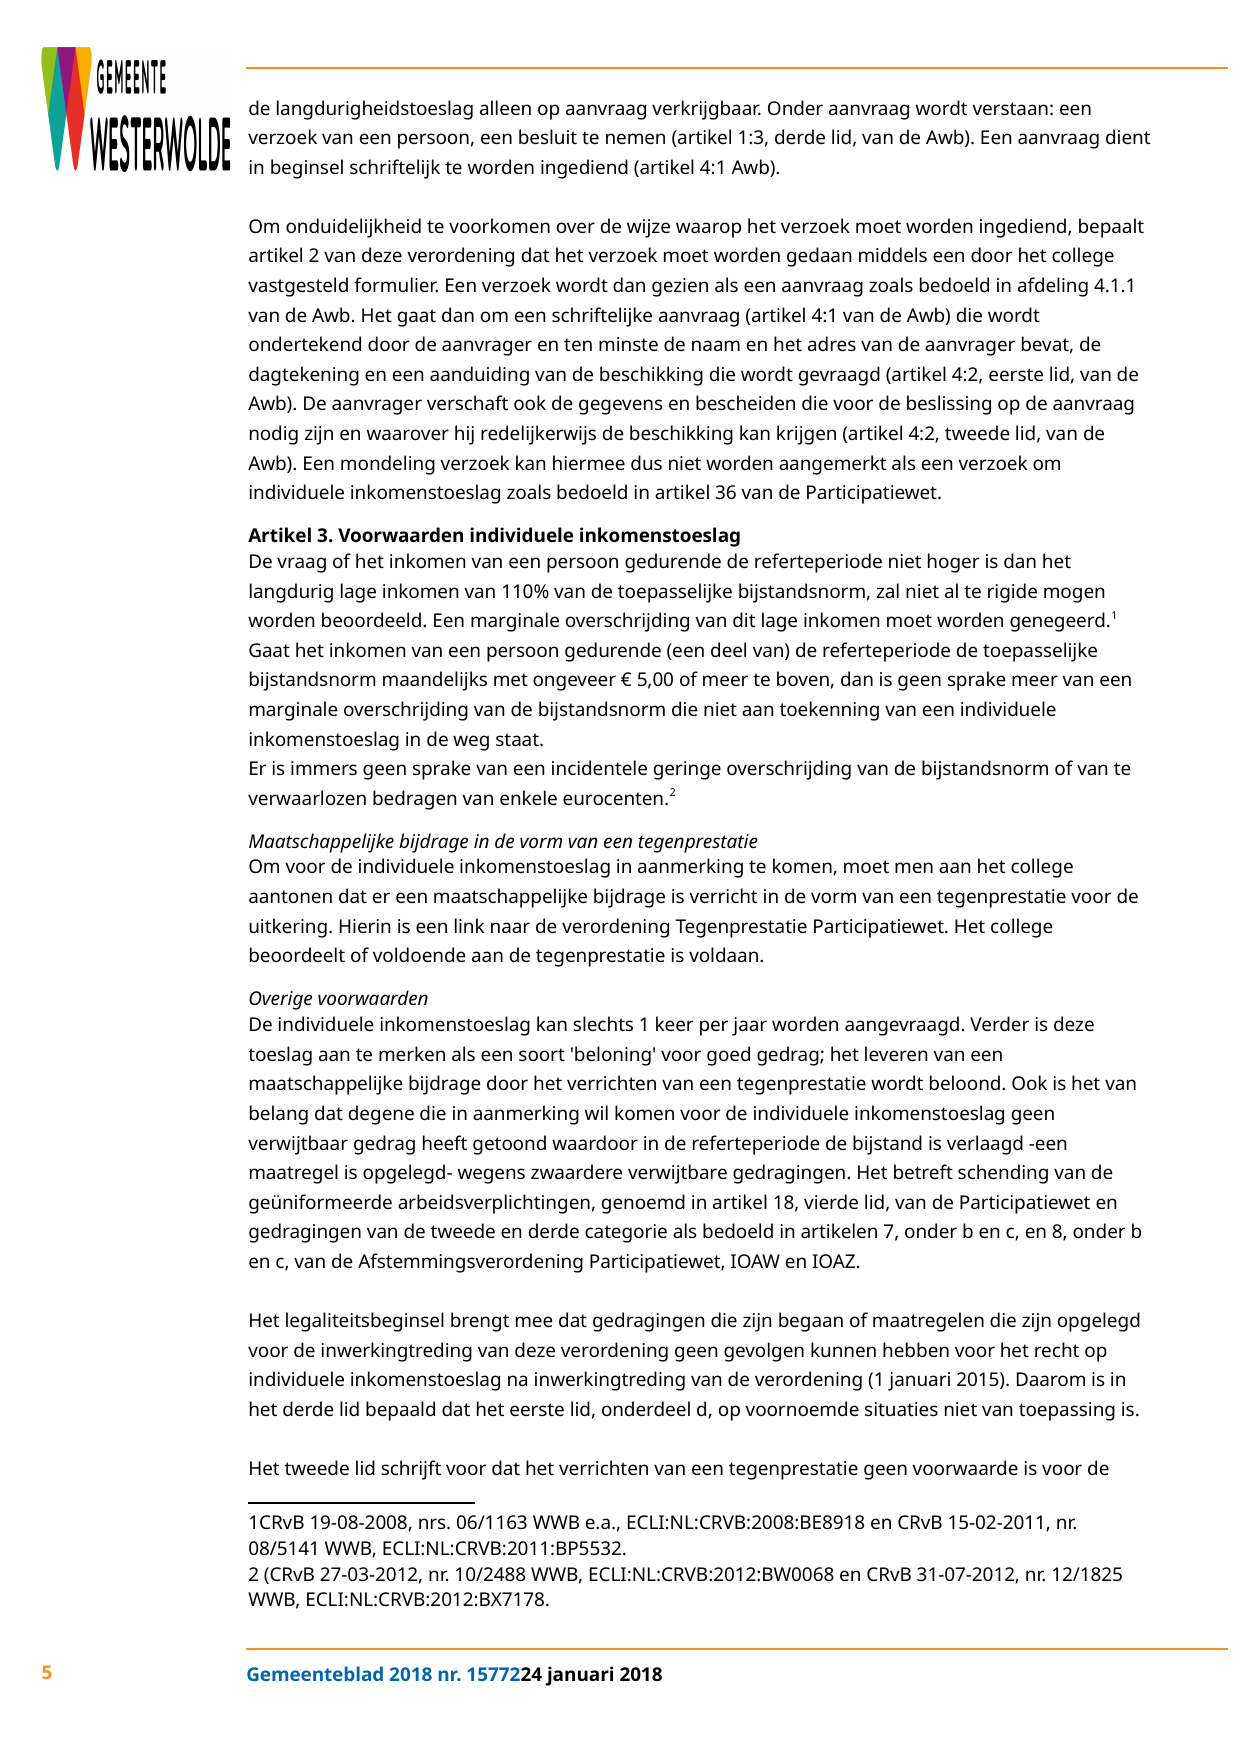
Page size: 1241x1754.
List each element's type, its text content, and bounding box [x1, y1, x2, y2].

text Het tweede lid schrijft voor dat het verrichten van een tegenprestatie geen voorwaarde is voor de [248, 1455, 1152, 1481]
text Om onduidelijkheid te voorkomen over de wijze waarop het verzoek moet worden ingediend, bepaalt artikel 2 van deze verordening dat het verzoek moet worden gedaan middels een door het college vastgesteld formulier. Een verzoek wordt dan gezien als een aanvraag zoals bedoeld in afdeling 4.1.1 van de Awb. Het gaat dan om een schriftelijke aanvraag (artikel 4:1 van de Awb) die wordt ondertekend door de aanvrager en ten minste de naam en het adres van de aanvrager bevat, de dagtekening en een aanduiding van de beschikking die wordt gevraagd (artikel 4:2, eerste lid, van de Awb). De aanvrager verschaft ook de gegevens en bescheiden die voor de beslissing op de aanvraag nodig zijn en waarover hij redelijkerwijs de beschikking kan krijgen (artikel 4:2, tweede lid, van de Awb). Een mondeling verzoek kan hiermee dus niet worden aangemerkt als een verzoek om individuele inkomenstoeslag zoals bedoeld in artikel 36 van de Participatiewet. [248, 213, 1152, 505]
text De vraag of het inkomen van een persoon gedurende de referteperiode niet hoger is dan het langdurig lage inkomen van 110% van de toepasselijke bijstandsnorm, zal niet al te rigide mogen worden beoordeeld. Een marginale overschrijding van dit lage inkomen moet worden genegeerd. Gaat het inkomen van een persoon gedurende (een deel van) de referteperiode de toepasselijke bijstandsnorm maandelijks met ongeveer € 5,00 of meer te boven, dan is geen sprake meer van een marginale overschrijding van de bijstandsnorm die niet aan toekenning van een individuele inkomenstoeslag in de weg staat. [248, 548, 1152, 751]
text de langdurigheidstoeslag alleen op aanvraag verkrijgbaar. Onder aanvraag wordt verstaan: een verzoek van een persoon, een besluit te nemen (artikel 1:3, derde lid, van de Awb). Een aanvraag dient in beginsel schriftelijk te worden ingediend (artikel 4:1 Awb). [248, 95, 1152, 180]
text De individuele inkomenstoeslag kan slechts 1 keer per jaar worden aangevraagd. Verder is deze toeslag aan te merken als een soort 'beloning' voor goed gedrag; het leveren van een maatschappelijke bijdrage door het verrichten van een tegenprestatie wordt beloond. Ook is het van belang dat degene die in aanmerking wil komen voor de individuele inkomenstoeslag geen verwijtbaar gedrag heeft getoond waardoor in de referteperiode de bijstand is verlaagd -een maatregel is opgelegd- wegens zwaardere verwijtbare gedragingen. Het betreft schending van de geüniformeerde arbeidsverplichtingen, genoemd in artikel 18, vierde lid, van de Participatiewet en gedragingen van de tweede en derde categorie als bedoeld in artikelen 7, onder b en c, en 8, onder b en c, van de Afstemmingsverordening Participatiewet, IOAW en IOAZ. [248, 1011, 1152, 1274]
text Er is immers geen sprake van een incidentele geringe overschrijding van de bijstandsnorm of van te verwaarlozen bedragen van enkele eurocenten. [248, 755, 1152, 811]
picture [41, 47, 231, 172]
text Het legaliteitsbeginsel brengt mee dat gedragingen die zijn begaan of maatregelen die zijn opgelegd voor de inwerkingtreding van deze verordening geen gevolgen kunnen hebben voor het recht op individuele inkomenstoeslag na inwerkingtreding van de verordening (1 januari 2015). Daarom is in het derde lid bepaald dat het eerste lid, onderdeel d, op voornoemde situaties niet van toepassing is. [248, 1307, 1152, 1422]
text Artikel 3. Voorwaarden individuele inkomenstoeslag [248, 522, 1152, 548]
text CRvB 19-08-2008, nrs. 06/1163 WWB e.a., ECLI:NL:CRVB:2008:BE8918 en CRvB 15-02-2011, nr. 08/5141 WWB, ECLI:NL:CRVB:2011:BP5532. [248, 1509, 1152, 1561]
text Om voor de individuele inkomenstoeslag in aanmerking te komen, moet men aan het college aantonen dat er een maatschappelijke bijdrage is verricht in de vorm van een tegenprestatie voor de uitkering. Hierin is een link naar de verordening Tegenprestatie Participatiewet. Het college beoordeelt of voldoende aan de tegenprestatie is voldaan. [248, 854, 1152, 968]
text Maatschappelijke bijdrage in de vorm van een tegenprestatie [248, 828, 1152, 854]
text (CRvB 27-03-2012, nr. 10/2488 WWB, ECLI:NL:CRVB:2012:BW0068 en CRvB 31-07-2012, nr. 12/1825 WWB, ECLI:NL:CRVB:2012:BX7178. [248, 1561, 1152, 1612]
text Overige voorwaarden [248, 986, 1152, 1011]
